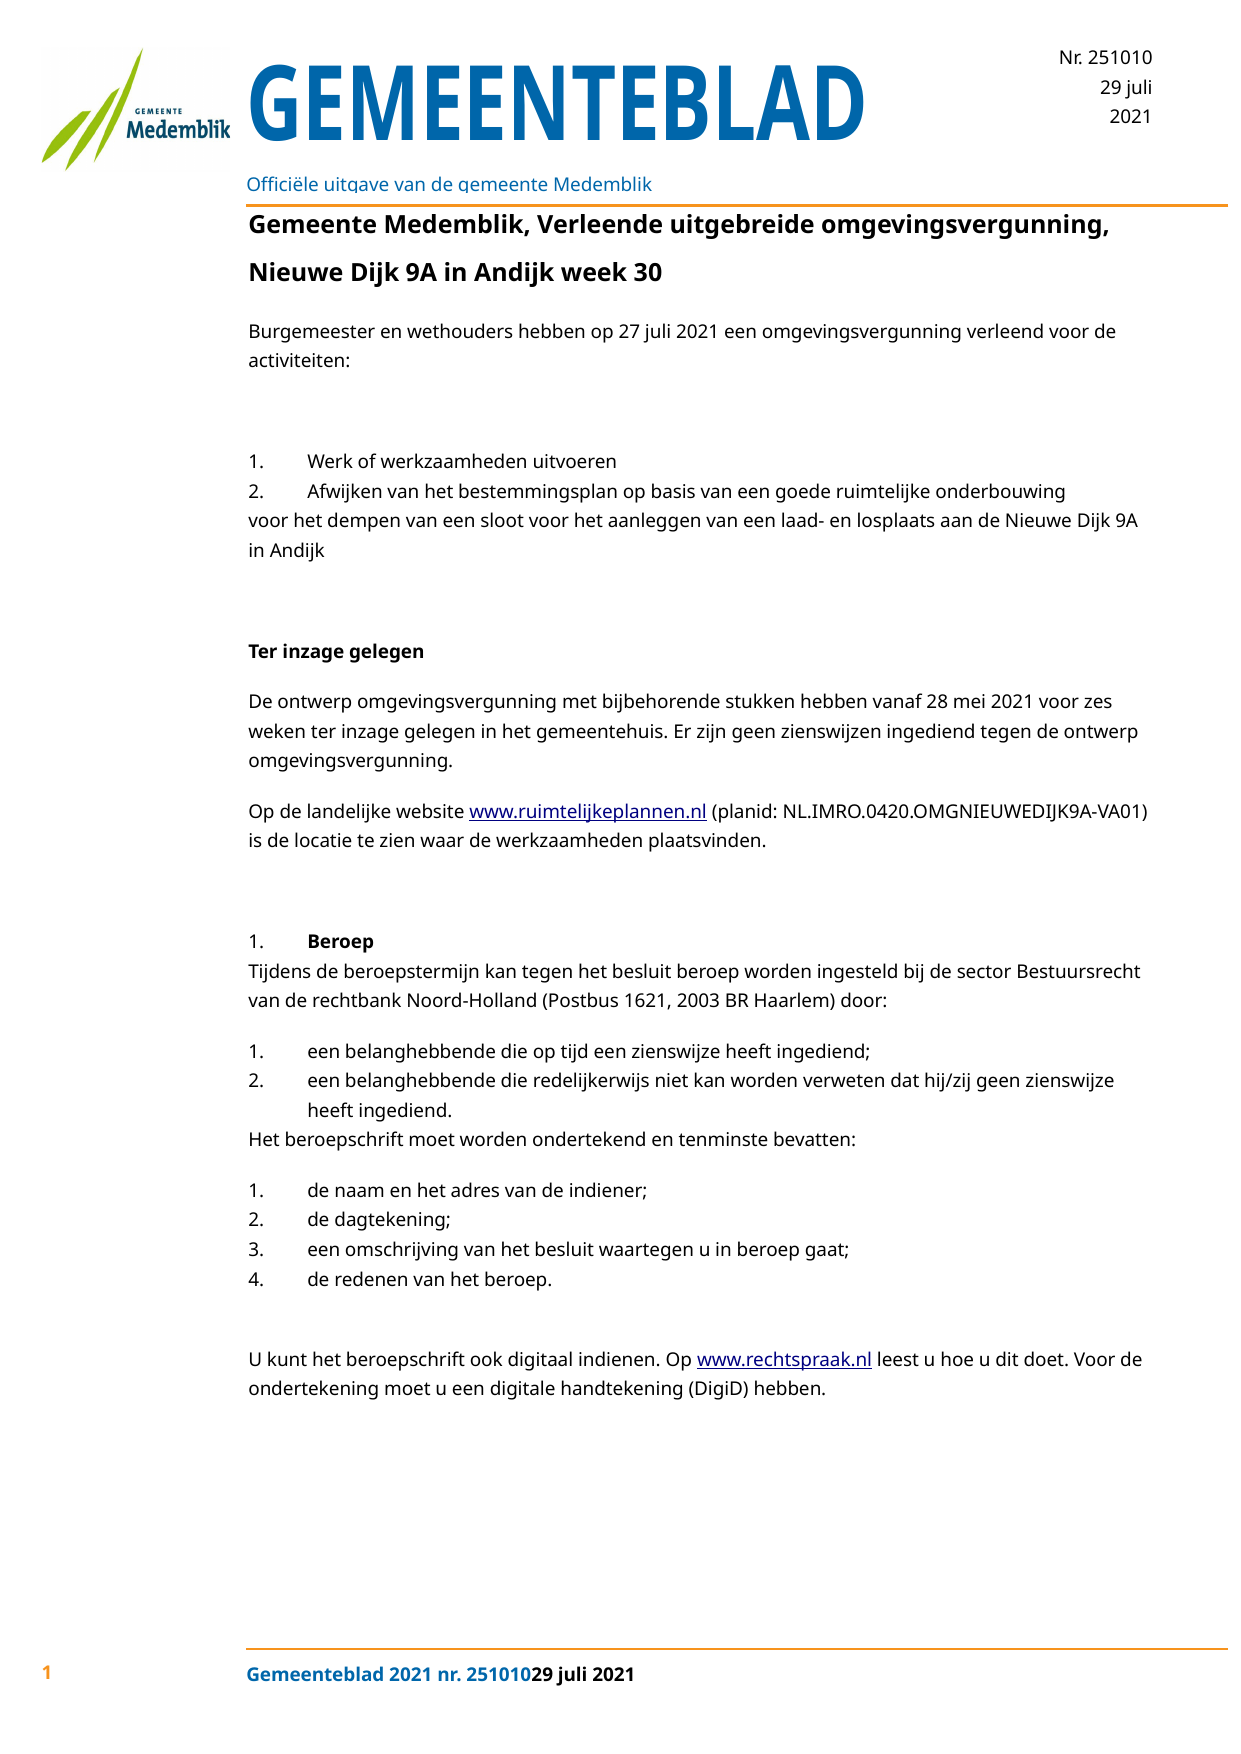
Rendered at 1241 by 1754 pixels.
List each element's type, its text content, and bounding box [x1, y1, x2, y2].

text De ontwerp omgevingsvergunning met bijbehorende stukken hebben vanaf 28 mei 2021 voor zes weken ter inzage gelegen in het gemeentehuis. Er zijn geen zienswijzen ingediend tegen de ontwerp omgevingsvergunning. [248, 688, 1152, 773]
text voor het dempen van een sloot voor het aanleggen van een laad- en losplaats aan de Nieuwe Dijk 9A in Andijk [248, 507, 1152, 563]
list de redenen van het beroep. [248, 1266, 1152, 1292]
text Ter inzage gelegen [248, 638, 1152, 664]
list de dagtekening; [248, 1207, 1152, 1232]
list de naam en het adres van de indiener; [248, 1177, 1152, 1203]
text Gemeente Medemblik, Verleende uitgebreide omgevingsvergunning, Nieuwe Dijk 9A in Andijk week 30 [248, 207, 1152, 288]
list Afwijken van het bestemmingsplan op basis van een goede ruimtelijke onderbouwing [248, 478, 1152, 504]
text U kunt het beroepschrift ook digitaal indienen. Op www.rechtspraak.nl leest u hoe u dit doet. Voor de ondertekening moet u een digitale handtekening (DigiD) hebben. [248, 1346, 1152, 1401]
list Beroep [248, 928, 1152, 954]
text Op de landelijke website www.ruimtelijkeplannen.nl (planid: NL.IMRO.0420.OMGNIEUWEDIJK9A-VA01) is de locatie te zien waar de werkzaamheden plaatsvinden. [248, 798, 1152, 853]
list Werk of werkzaamheden uitvoeren [248, 448, 1152, 474]
list een belanghebbende die redelijkerwijs niet kan worden verweten dat hij/zij geen zienswijze heeft ingediend. [248, 1067, 1152, 1123]
list een belanghebbende die op tijd een zienswijze heeft ingediend; [248, 1038, 1152, 1064]
list een omschrijving van het besluit waartegen u in beroep gaat; [248, 1236, 1152, 1262]
picture [41, 47, 231, 172]
text Tijdens de beroepstermijn kan tegen het besluit beroep worden ingesteld bij de sector Bestuursrecht van de rechtbank Noord-Holland (Postbus 1621, 2003 BR Haarlem) door: [248, 958, 1152, 1013]
text Het beroepschrift moet worden ondertekend en tenminste bevatten: [248, 1127, 1152, 1152]
text Burgemeester en wethouders hebben op 27 juli 2021 een omgevingsvergunning verleend voor de activiteiten: [248, 318, 1152, 373]
